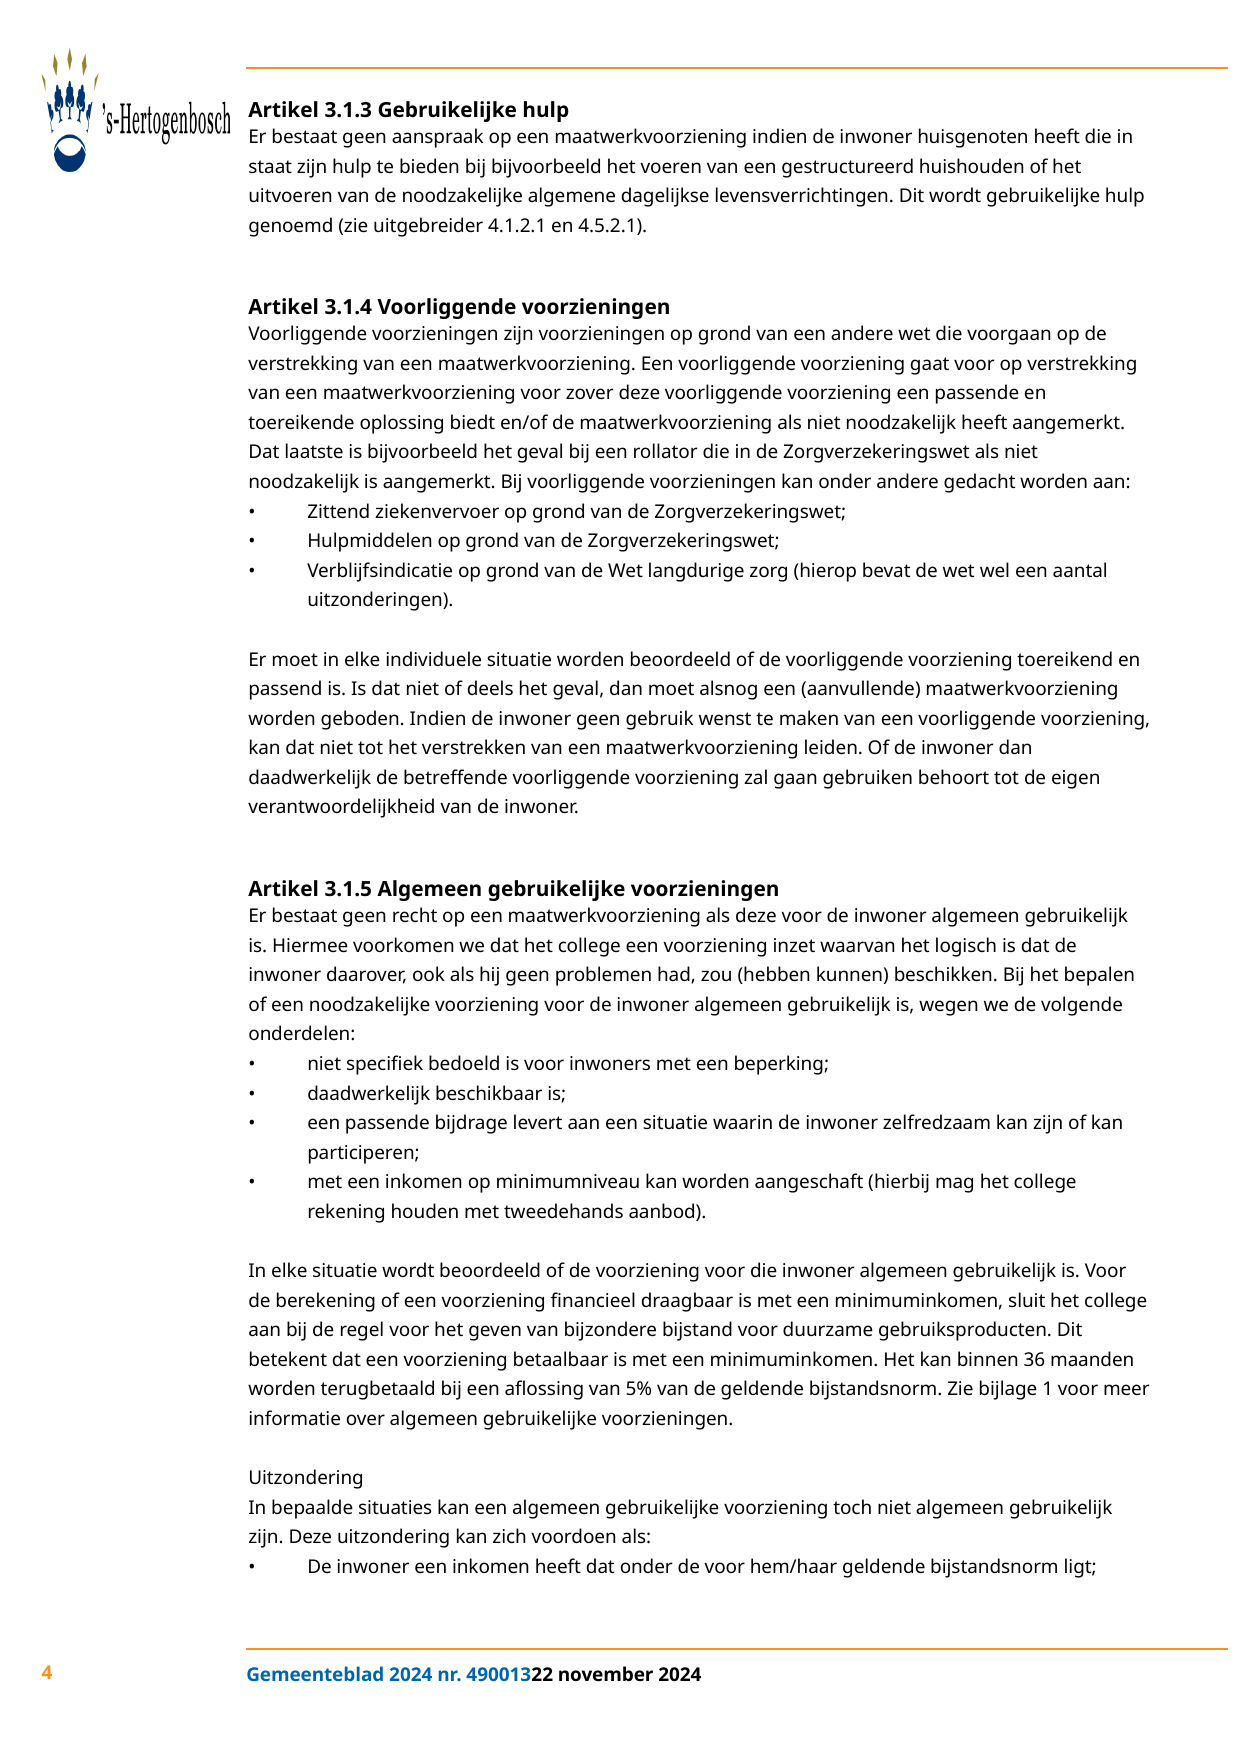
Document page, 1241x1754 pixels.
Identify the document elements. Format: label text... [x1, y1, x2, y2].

list met een inkomen op minimumniveau kan worden aangeschaft (hierbij mag het college rekening houden met tweedehands aanbod). [248, 1168, 1152, 1224]
picture [41, 47, 231, 172]
text In elke situatie wordt beoordeeld of de voorziening voor die inwoner algemeen gebruikelijk is. Voor de berekening of een voorziening financieel draagbaar is met een minimuminkomen, sluit het college aan bij de regel voor het geven van bijzondere bijstand voor duurzame gebruiksproducten. Dit betekent dat een voorziening betaalbaar is met een minimuminkomen. Het kan binnen 36 maanden worden terugbetaald bij een aflossing van 5% van de geldende bijstandsnorm. Zie bijlage 1 voor meer informatie over algemeen gebruikelijke voorzieningen. [248, 1257, 1152, 1431]
text Er moet in elke individuele situatie worden beoordeeld of de voorliggende voorziening toereikend en passend is. Is dat niet of deels het geval, dan moet alsnog een (aanvullende) maatwerkvoorziening worden geboden. Indien de inwoner geen gebruik wenst te maken van een voorliggende voorziening, kan dat niet tot het verstrekken van een maatwerkvoorziening leiden. Of de inwoner dan daadwerkelijk de betreffende voorliggende voorziening zal gaan gebruiken behoort tot de eigen verantwoordelijkheid van de inwoner. [248, 646, 1152, 819]
text Voorliggende voorzieningen zijn voorzieningen op grond van een andere wet die voorgaan op de verstrekking van een maatwerkvoorziening. Een voorliggende voorziening gaat voor op verstrekking van een maatwerkvoorziening voor zover deze voorliggende voorziening een passende en toereikende oplossing biedt en/of de maatwerkvoorziening als niet noodzakelijk heeft aangemerkt. Dat laatste is bijvoorbeeld het geval bij een rollator die in de Zorgverzekeringswet als niet noodzakelijk is aangemerkt. Bij voorliggende voorzieningen kan onder andere gedacht worden aan: [248, 320, 1152, 494]
list Hulpmiddelen op grond van de Zorgverzekeringswet; [248, 527, 1152, 553]
text Uitzondering [248, 1464, 1152, 1490]
text Artikel 3.1.4 Voorliggende voorzieningen [248, 292, 1152, 320]
text Er bestaat geen aanspraak op een maatwerkvoorziening indien de inwoner huisgenoten heeft die in staat zijn hulp te bieden bij bijvoorbeeld het voeren van een gestructureerd huishouden of het uitvoeren van de noodzakelijke algemene dagelijkse levensverrichtingen. Dit wordt gebruikelijke hulp genoemd (zie uitgebreider 4.1.2.1 en 4.5.2.1). [248, 123, 1152, 238]
text Artikel 3.1.3 Gebruikelijke hulp [248, 95, 1152, 123]
text Artikel 3.1.5 Algemeen gebruikelijke voorzieningen [248, 874, 1152, 902]
text In bepaalde situaties kan een algemeen gebruikelijke voorziening toch niet algemeen gebruikelijk zijn. Deze uitzondering kan zich voordoen als: [248, 1494, 1152, 1549]
text Er bestaat geen recht op een maatwerkvoorziening als deze voor de inwoner algemeen gebruikelijk is. Hiermee voorkomen we dat het college een voorziening inzet waarvan het logisch is dat de inwoner daarover, ook als hij geen problemen had, zou (hebben kunnen) beschikken. Bij het bepalen of een noodzakelijke voorziening voor de inwoner algemeen gebruikelijk is, wegen we de volgende onderdelen: [248, 902, 1152, 1046]
list Zittend ziekenvervoer op grond van de Zorgverzekeringswet; [248, 498, 1152, 524]
list Verblijfsindicatie op grond van de Wet langdurige zorg (hierop bevat de wet wel een aantal uitzonderingen). [248, 557, 1152, 612]
list daadwerkelijk beschikbaar is; [248, 1080, 1152, 1105]
list een passende bijdrage levert aan een situatie waarin de inwoner zelfredzaam kan zijn of kan participeren; [248, 1109, 1152, 1164]
list De inwoner een inkomen heeft dat onder de voor hem/haar geldende bijstandsnorm ligt; [248, 1553, 1152, 1579]
list niet specifiek bedoeld is voor inwoners met een beperking; [248, 1050, 1152, 1076]
